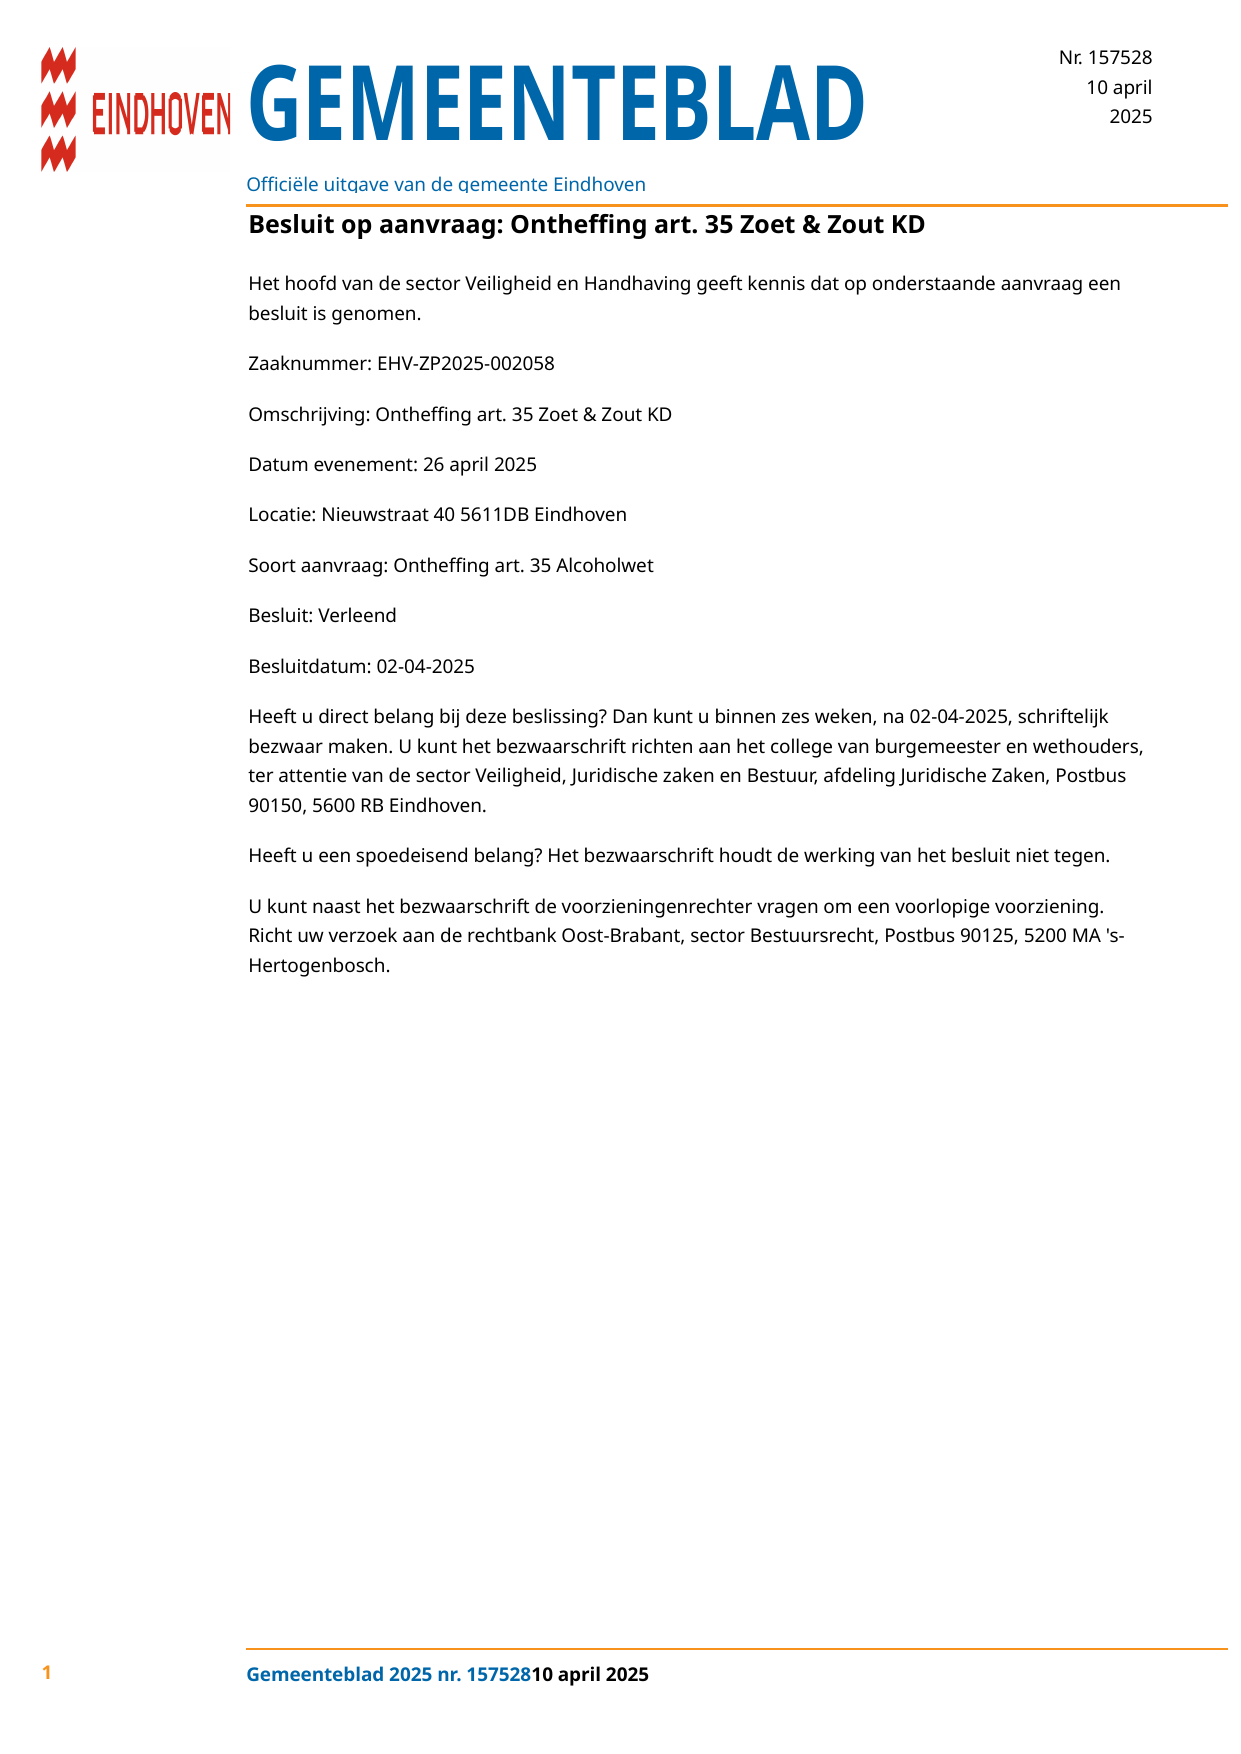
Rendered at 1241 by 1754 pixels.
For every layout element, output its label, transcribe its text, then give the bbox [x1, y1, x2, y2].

text Besluitdatum: 02-04-2025 [248, 653, 1152, 678]
text Omschrijving: Ontheffing art. 35 Zoet & Zout KD [248, 401, 1152, 426]
text Datum evenement: 26 april 2025 [248, 451, 1152, 477]
text Locatie: Nieuwstraat 40 5611DB Eindhoven [248, 502, 1152, 527]
text Besluit: Verleend [248, 602, 1152, 628]
text Heeft u direct belang bij deze beslissing? Dan kunt u binnen zes weken, na 02-04-2025, schriftelijk bezwaar maken. U kunt het bezwaarschrift richten aan het college van burgemeester en wethouders, ter attentie van de sector Veiligheid, Juridische zaken en Bestuur, afdeling Juridische Zaken, Postbus 90150, 5600 RB Eindhoven. [248, 703, 1152, 818]
text U kunt naast het bezwaarschrift de voorzieningenrechter vragen om een voorlopige voorziening. Richt uw verzoek aan de rechtbank Oost-Brabant, sector Bestuursrecht, Postbus 90125, 5200 MA 's-Hertogenbosch. [248, 893, 1152, 978]
text Heeft u een spoedeisend belang? Het bezwaarschrift houdt de werking van het besluit niet tegen. [248, 842, 1152, 868]
text Zaaknummer: EHV-ZP2025-002058 [248, 350, 1152, 376]
text Besluit op aanvraag: Ontheffing art. 35 Zoet & Zout KD [248, 207, 1152, 241]
picture [41, 47, 231, 172]
text Soort aanvraag: Ontheffing art. 35 Alcoholwet [248, 552, 1152, 578]
text Het hoofd van de sector Veiligheid en Handhaving geeft kennis dat op onderstaande aanvraag een besluit is genomen. [248, 270, 1152, 326]
